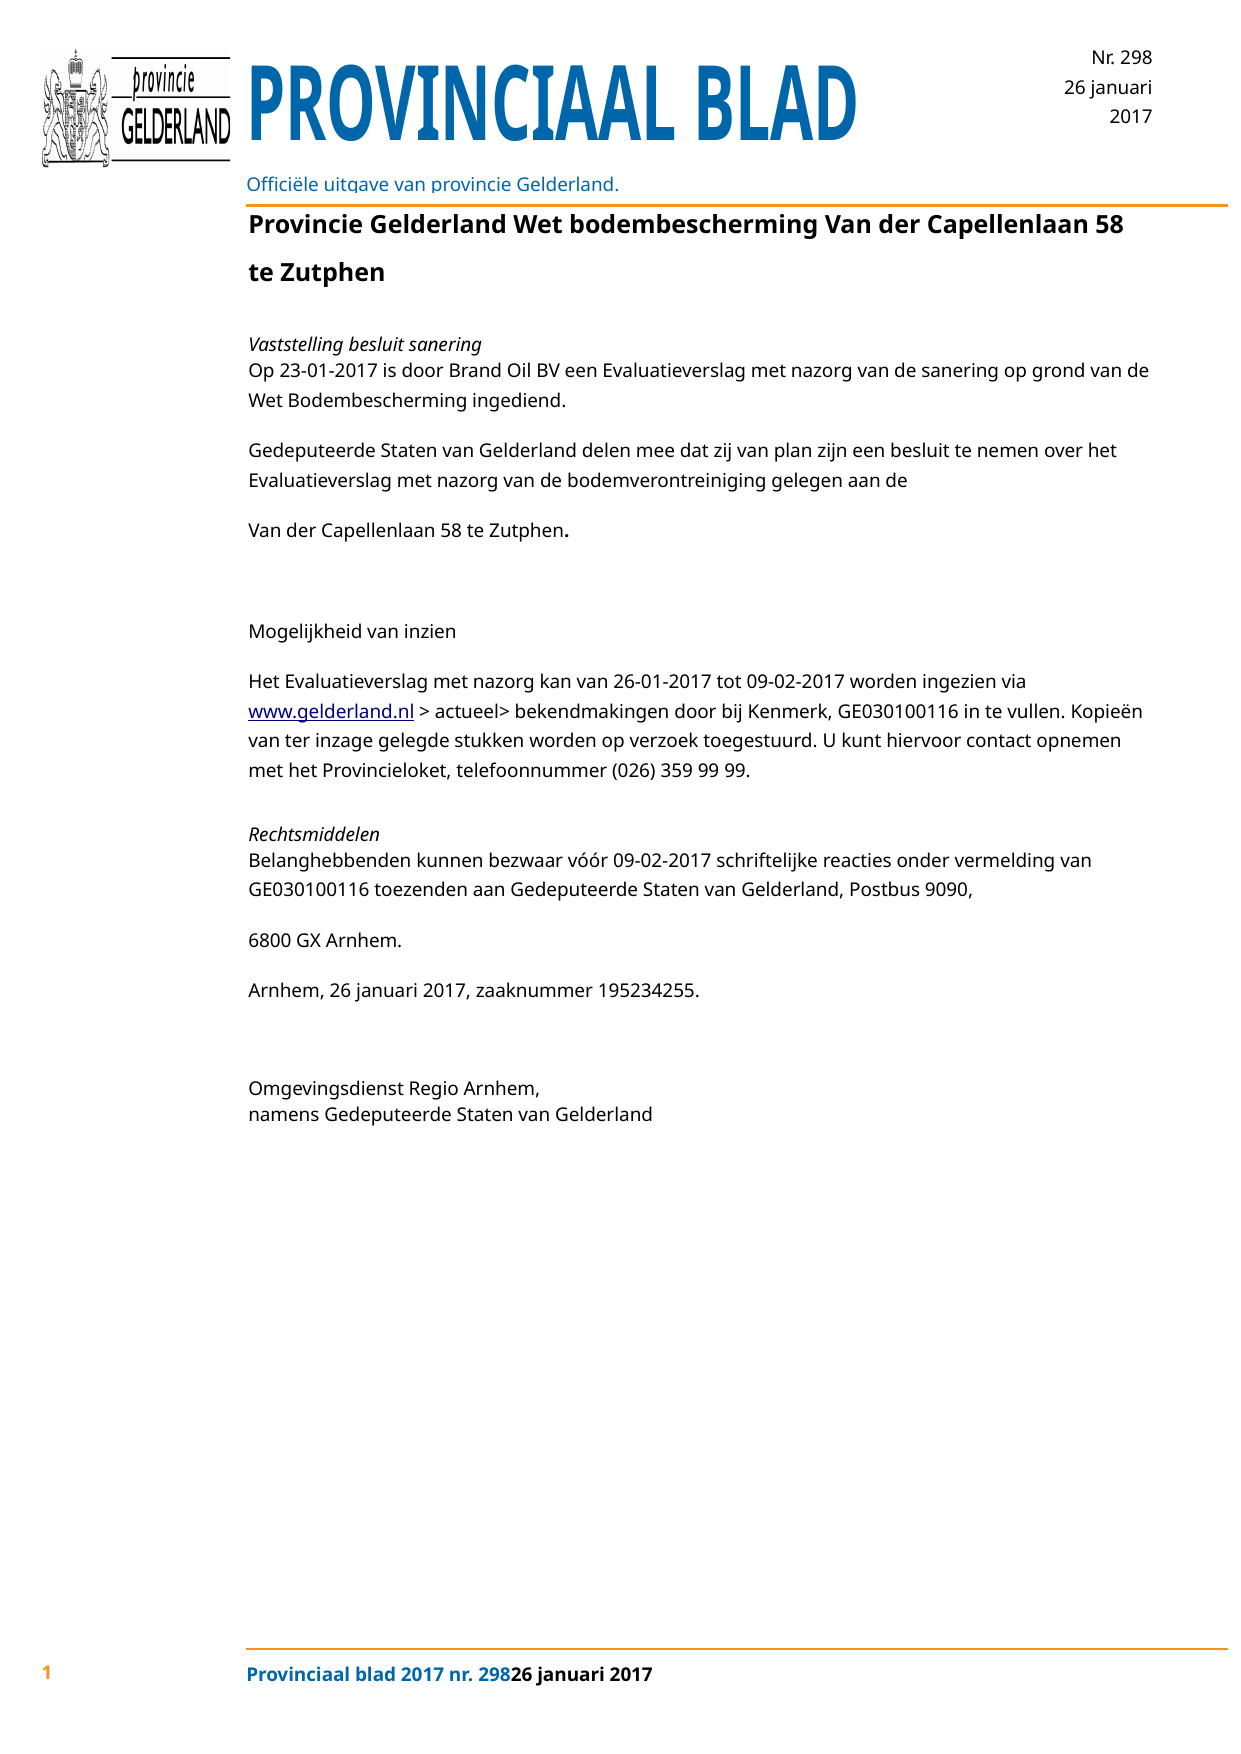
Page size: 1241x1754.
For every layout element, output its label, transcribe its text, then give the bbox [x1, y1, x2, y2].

text Mogelijkheid van inzien [248, 618, 1152, 644]
text Het Evaluatieverslag met nazorg kan van 26-01-2017 tot 09-02-2017 worden ingezien via www.gelderland.nl > actueel> bekendmakingen door bij Kenmerk, GE030100116 in te vullen. Kopieën van ter inzage gelegde stukken worden op verzoek toegestuurd. U kunt hiervoor contact opnemen met het Provincieloket, telefoonnummer (026) 359 99 99. [248, 668, 1152, 783]
text Gedeputeerde Staten van Gelderland delen mee dat zij van plan zijn een besluit te nemen over het Evaluatieverslag met nazorg van de bodemverontreiniging gelegen aan de [248, 437, 1152, 492]
text Van der Capellenlaan 58 te Zutphen. [248, 517, 1152, 543]
picture [41, 47, 231, 172]
text Arnhem, 26 januari 2017, zaaknummer 195234255. [248, 977, 1152, 1003]
text Vaststelling besluit sanering [248, 331, 1152, 357]
text namens Gedeputeerde Staten van Gelderland [248, 1101, 1152, 1127]
text Omgevingsdienst Regio Arnhem, [248, 1076, 1152, 1101]
text Op 23-01-2017 is door Brand Oil BV een Evaluatieverslag met nazorg van de sanering op grond van de Wet Bodembescherming ingediend. [248, 357, 1152, 412]
text 6800 GX Arnhem. [248, 927, 1152, 953]
text Rechtsmiddelen [248, 821, 1152, 847]
text Provincie Gelderland Wet bodembescherming Van der Capellenlaan 58 te Zutphen [248, 207, 1152, 288]
text Belanghebbenden kunnen bezwaar vóór 09-02-2017 schriftelijke reacties onder vermelding van GE030100116 toezenden aan Gedeputeerde Staten van Gelderland, Postbus 9090, [248, 847, 1152, 902]
